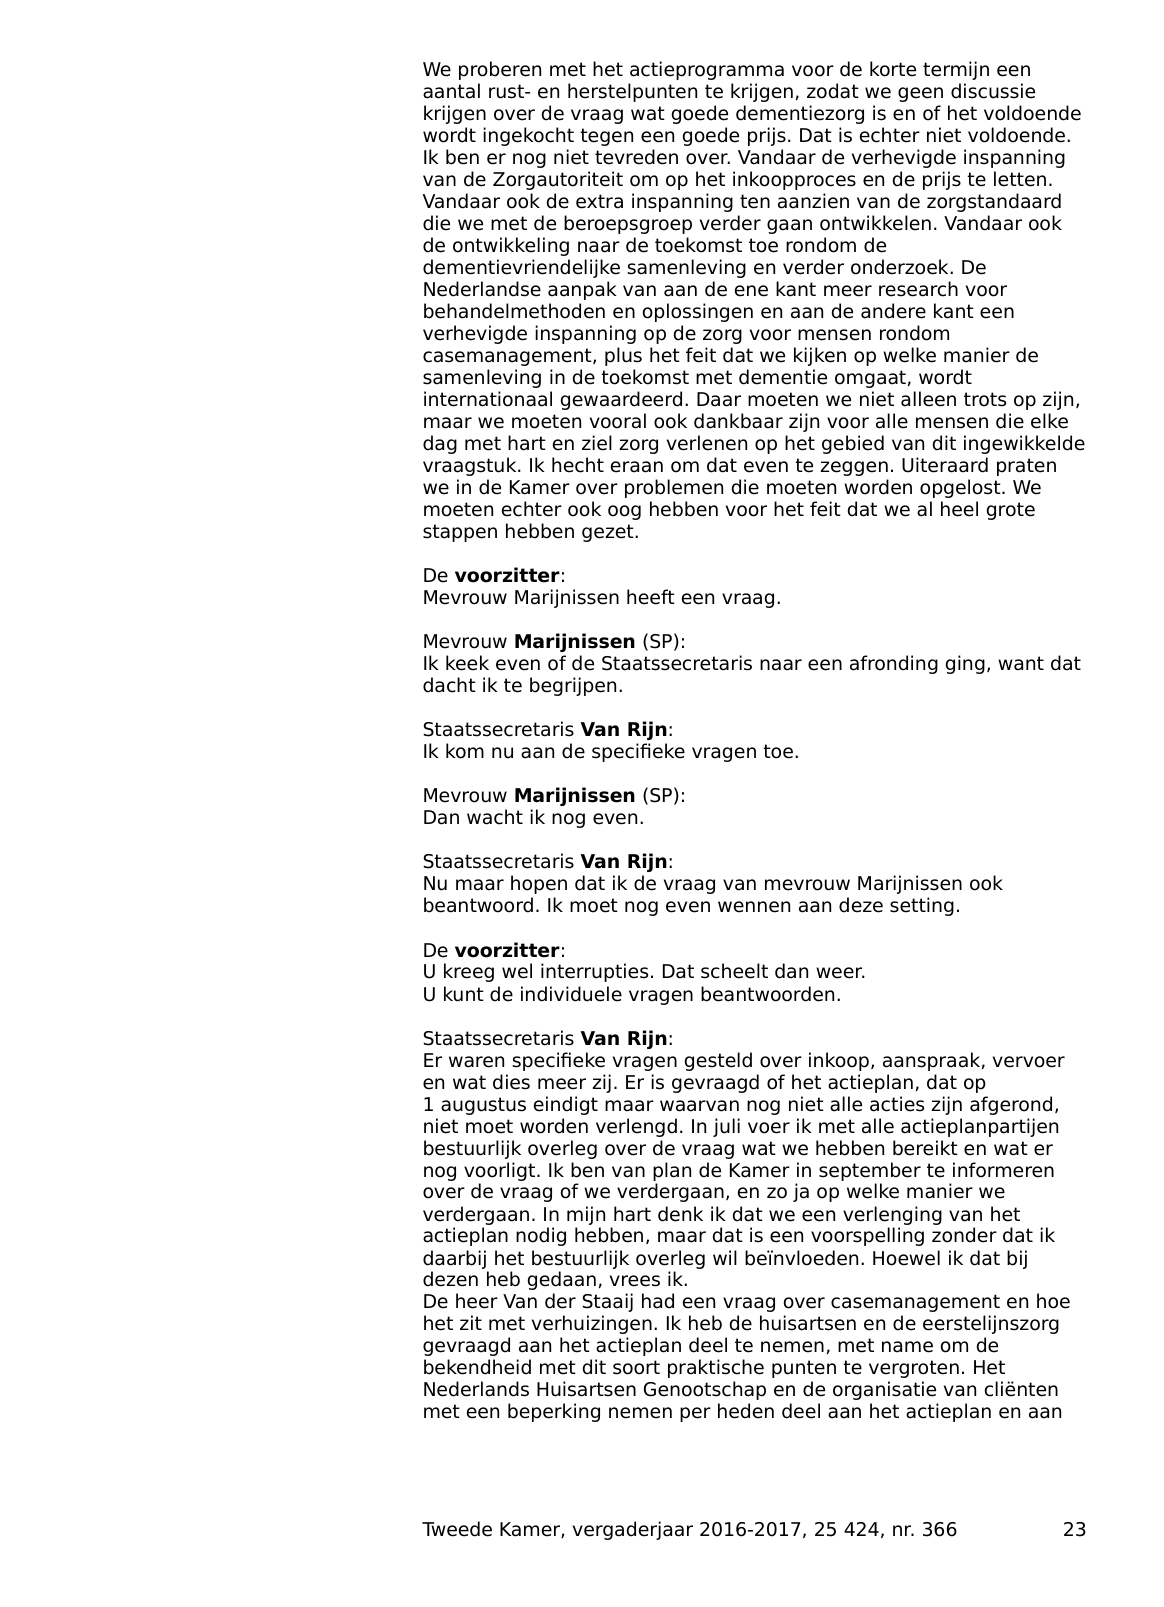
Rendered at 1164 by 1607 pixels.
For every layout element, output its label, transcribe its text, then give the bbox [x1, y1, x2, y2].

text Mevrouw Marijnissen (SP): [422, 785, 1087, 807]
text Staatssecretaris Van Rijn: [422, 851, 1087, 873]
text De voorzitter: [422, 565, 1087, 587]
text Ik keek even of de Staatssecretaris naar een afronding ging, want dat dacht ik te begrijpen. [422, 653, 1087, 697]
text Staatssecretaris Van Rijn: [422, 1028, 1087, 1049]
text Dan wacht ik nog even. [422, 807, 1087, 829]
text De heer Van der Staaij had een vraag over casemanagement en hoe het zit met verhuizingen. Ik heb de huisartsen en de eerstelijnszorg gevraagd aan het actieplan deel te nemen, met name om de bekendheid met dit soort praktische punten te vergroten. Het Nederlands Huisartsen Genootschap en de organisatie van cliënten met een beperking nemen per heden deel aan het actieplan en aan [422, 1291, 1087, 1423]
text Er waren specifieke vragen gesteld over inkoop, aanspraak, vervoer en wat dies meer zij. Er is gevraagd of het actieplan, dat op 1 augustus eindigt maar waarvan nog niet alle acties zijn afgerond, niet moet worden verlengd. In juli voer ik met alle actieplanpartijen bestuurlijk overleg over de vraag wat we hebben bereikt en wat er nog voorligt. Ik ben van plan de Kamer in september te informeren over de vraag of we verdergaan, en zo ja op welke manier we verdergaan. In mijn hart denk ik dat we een verlenging van het actieplan nodig hebben, maar dat is een voorspelling zonder dat ik daarbij het bestuurlijk overleg wil beïnvloeden. Hoewel ik dat bij dezen heb gedaan, vrees ik. [422, 1049, 1087, 1291]
text Mevrouw Marijnissen (SP): [422, 631, 1087, 653]
text U kreeg wel interrupties. Dat scheelt dan weer. [422, 961, 1087, 983]
text We proberen met het actieprogramma voor de korte termijn een aantal rust- en herstelpunten te krijgen, zodat we geen discussie krijgen over de vraag wat goede dementiezorg is en of het voldoende wordt ingekocht tegen een goede prijs. Dat is echter niet voldoende. Ik ben er nog niet tevreden over. Vandaar de verhevigde inspanning van de Zorgautoriteit om op het inkoopproces en de prijs te letten. Vandaar ook de extra inspanning ten aanzien van de zorgstandaard die we met de beroepsgroep verder gaan ontwikkelen. Vandaar ook de ontwikkeling naar de toekomst toe rondom de dementievriendelijke samenleving en verder onderzoek. De Nederlandse aanpak van aan de ene kant meer research voor behandelmethoden en oplossingen en aan de andere kant een verhevigde inspanning op de zorg voor mensen rondom casemanagement, plus het feit dat we kijken op welke manier de samenleving in de toekomst met dementie omgaat, wordt internationaal gewaardeerd. Daar moeten we niet alleen trots op zijn, maar we moeten vooral ook dankbaar zijn voor alle mensen die elke dag met hart en ziel zorg verlenen op het gebied van dit ingewikkelde vraagstuk. Ik hecht eraan om dat even te zeggen. Uiteraard praten we in de Kamer over problemen die moeten worden opgelost. We moeten echter ook oog hebben voor het feit dat we al heel grote stappen hebben gezet. [422, 59, 1087, 543]
text Nu maar hopen dat ik de vraag van mevrouw Marijnissen ook beantwoord. Ik moet nog even wennen aan deze setting. [422, 873, 1087, 917]
text Mevrouw Marijnissen heeft een vraag. [422, 587, 1087, 609]
text Ik kom nu aan de specifieke vragen toe. [422, 741, 1087, 763]
text U kunt de individuele vragen beantwoorden. [422, 983, 1087, 1005]
text De voorzitter: [422, 939, 1087, 961]
text Staatssecretaris Van Rijn: [422, 719, 1087, 741]
